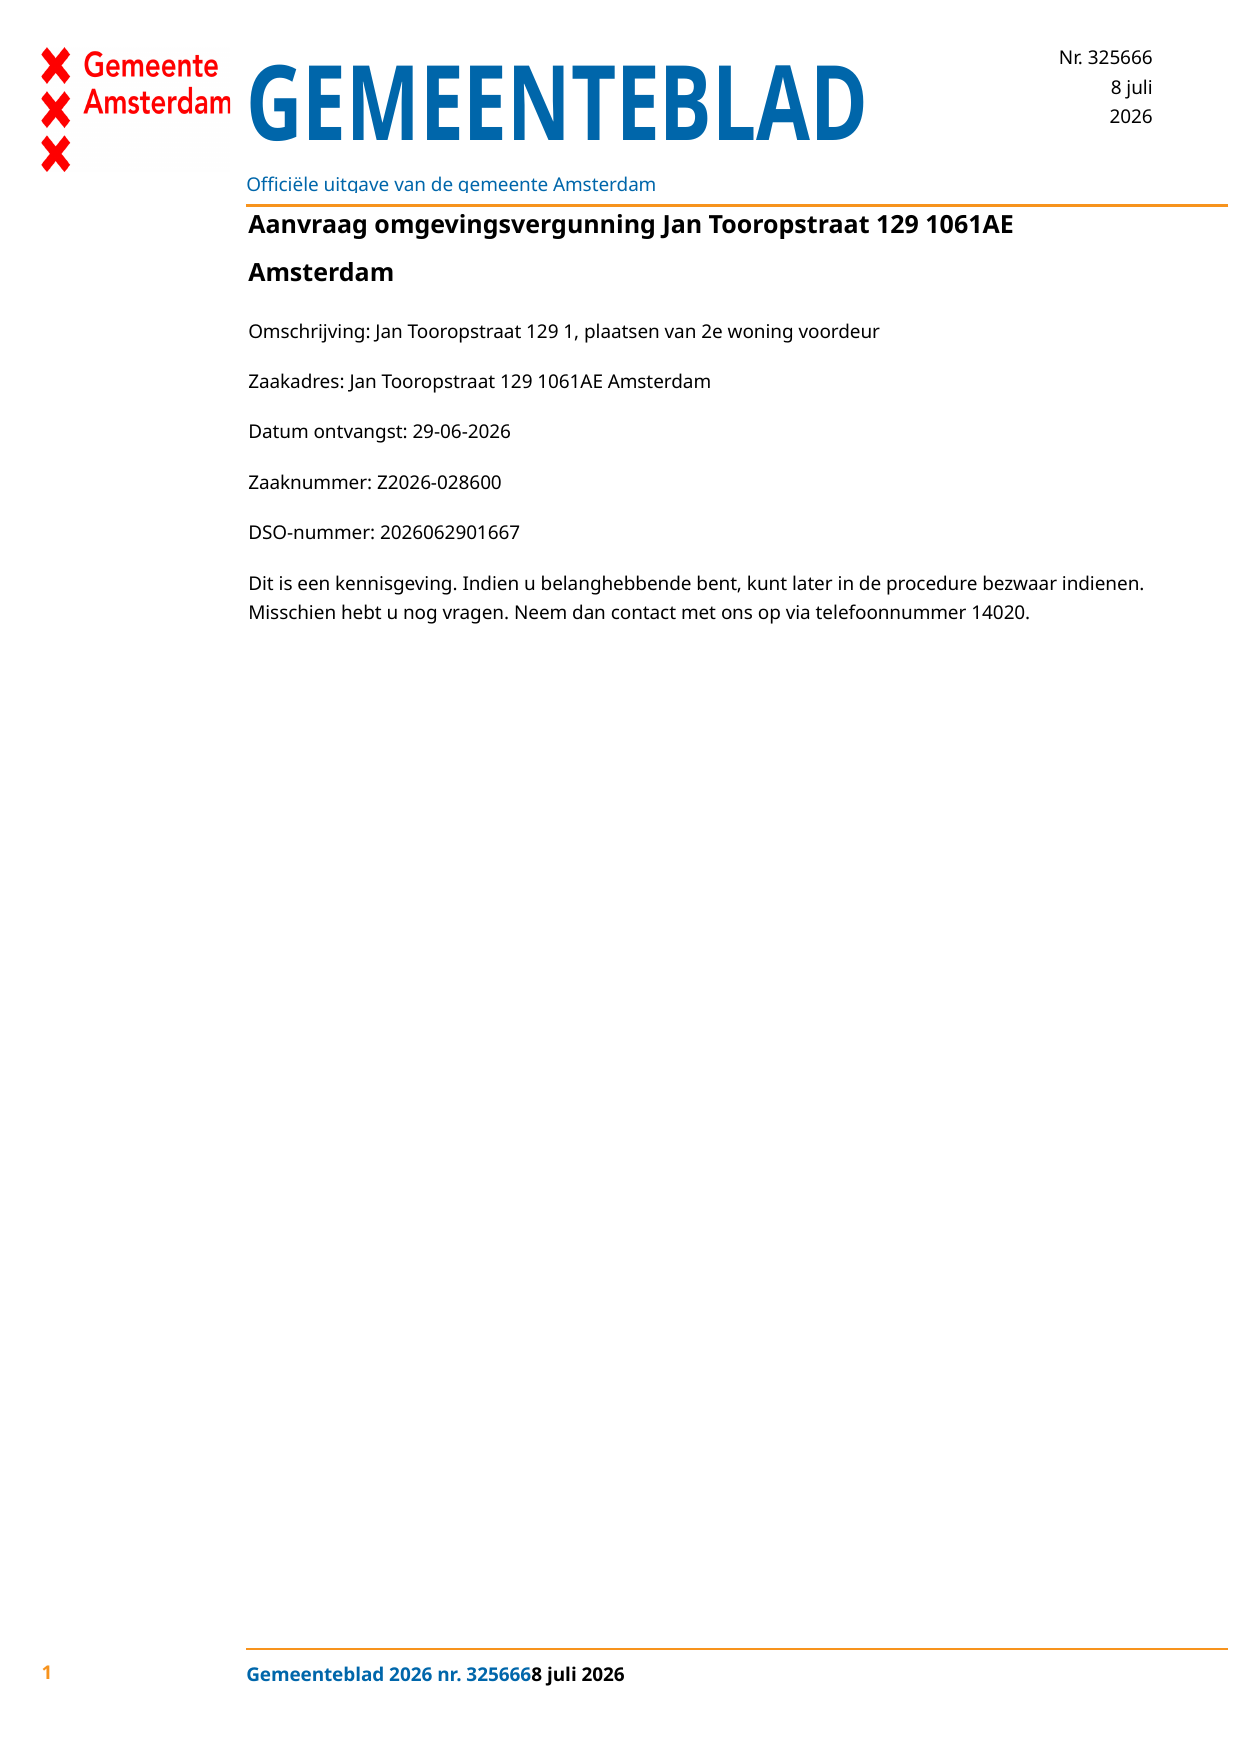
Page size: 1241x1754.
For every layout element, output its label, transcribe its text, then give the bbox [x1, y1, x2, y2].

picture [41, 47, 231, 172]
text Zaaknummer: Z2026-028600 [248, 469, 1152, 495]
text Zaakadres: Jan Tooropstraat 129 1061AE Amsterdam [248, 368, 1152, 394]
text Datum ontvangst: 29-06-2026 [248, 419, 1152, 444]
text Omschrijving: Jan Tooropstraat 129 1, plaatsen van 2e woning voordeur [248, 318, 1152, 344]
text Dit is een kennisgeving. Indien u belanghebbende bent, kunt later in de procedure bezwaar indienen. Misschien hebt u nog vragen. Neem dan contact met ons op via telefoonnummer 14020. [248, 570, 1152, 625]
text Aanvraag omgevingsvergunning Jan Tooropstraat 129 1061AE Amsterdam [248, 207, 1152, 288]
text DSO-nummer: 2026062901667 [248, 519, 1152, 545]
